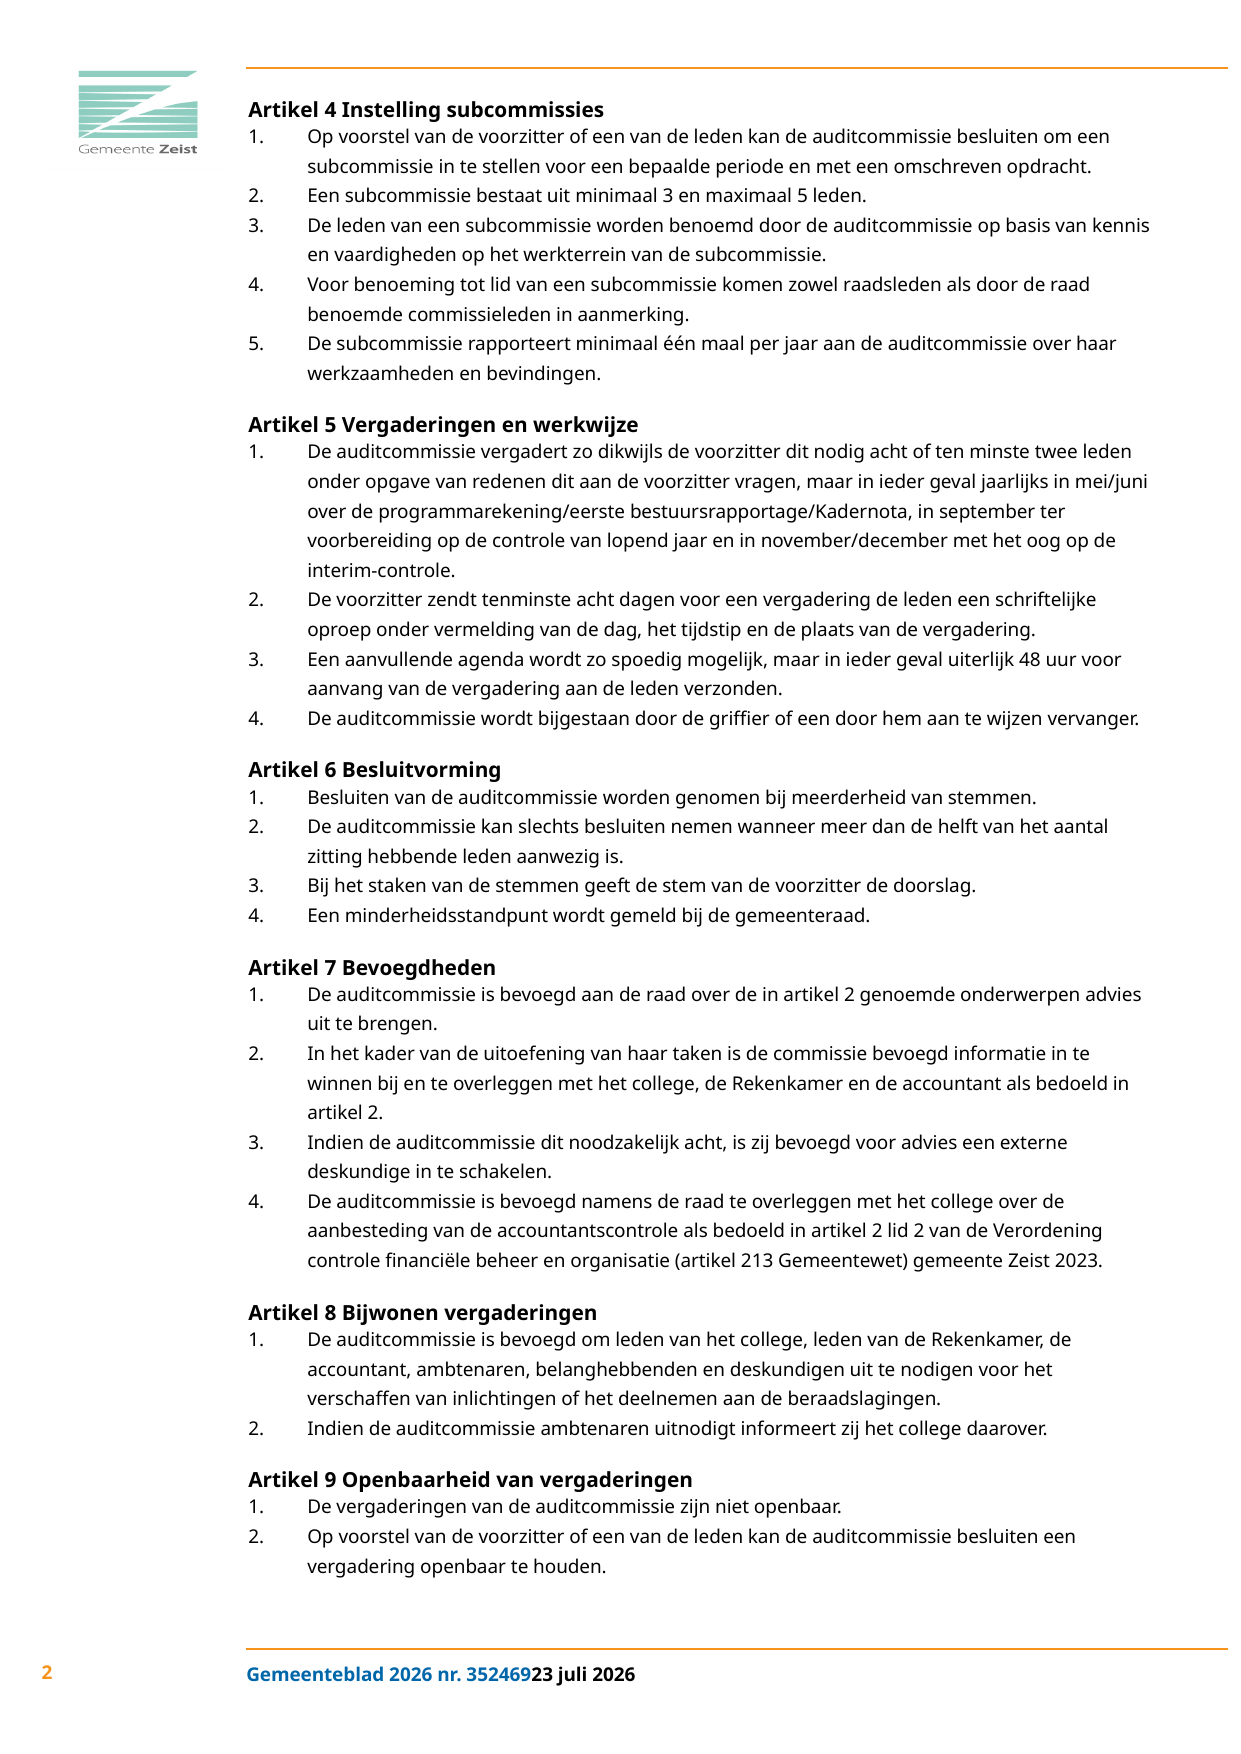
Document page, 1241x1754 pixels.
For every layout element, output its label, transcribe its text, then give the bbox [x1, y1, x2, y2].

text Artikel 8 Bijwonen vergaderingen [248, 1298, 1152, 1326]
text Artikel 4 Instelling subcommissies [248, 95, 1152, 123]
list Besluiten van de auditcommissie worden genomen bij meerderheid van stemmen. [248, 784, 1152, 809]
text Artikel 5 Vergaderingen en werkwijze [248, 410, 1152, 439]
list De subcommissie rapporteert minimaal één maal per jaar aan de auditcommissie over haar werkzaamheden en bevindingen. [248, 330, 1152, 386]
list Bij het staken van de stemmen geeft de stem van de voorzitter de doorslag. [248, 873, 1152, 898]
list Op voorstel van de voorzitter of een van de leden kan de auditcommissie besluiten om een subcommissie in te stellen voor een bepaalde periode en met een omschreven opdracht. [248, 123, 1152, 178]
picture [41, 47, 231, 172]
list De auditcommissie vergadert zo dikwijls de voorzitter dit nodig acht of ten minste twee leden onder opgave van redenen dit aan de voorzitter vragen, maar in ieder geval jaarlijks in mei/juni over de programmarekening/eerste bestuursrapportage/Kadernota, in september ter voorbereiding op de controle van lopend jaar en in november/december met het oog op de interim-controle. [248, 439, 1152, 583]
list Voor benoeming tot lid van een subcommissie komen zowel raadsleden als door de raad benoemde commissieleden in aanmerking. [248, 271, 1152, 326]
list Een aanvullende agenda wordt zo spoedig mogelijk, maar in ieder geval uiterlijk 48 uur voor aanvang van de vergadering aan de leden verzonden. [248, 646, 1152, 701]
list De auditcommissie is bevoegd om leden van het college, leden van de Rekenkamer, de accountant, ambtenaren, belanghebbenden en deskundigen uit te nodigen voor het verschaffen van inlichtingen of het deelnemen aan de beraadslagingen. [248, 1326, 1152, 1411]
list De leden van een subcommissie worden benoemd door de auditcommissie op basis van kennis en vaardigheden op het werkterrein van de subcommissie. [248, 212, 1152, 267]
list De auditcommissie kan slechts besluiten nemen wanneer meer dan de helft van het aantal zitting hebbende leden aanwezig is. [248, 813, 1152, 869]
text Artikel 6 Besluitvorming [248, 755, 1152, 784]
list De auditcommissie is bevoegd namens de raad te overleggen met het college over de aanbesteding van de accountantscontrole als bedoeld in artikel 2 lid 2 van de Verordening controle financiële beheer en organisatie (artikel 213 Gemeentewet) gemeente Zeist 2023. [248, 1188, 1152, 1273]
list Een minderheidsstandpunt wordt gemeld bij de gemeenteraad. [248, 902, 1152, 928]
list Op voorstel van de voorzitter of een van de leden kan de auditcommissie besluiten een vergadering openbaar te houden. [248, 1523, 1152, 1579]
list Indien de auditcommissie ambtenaren uitnodigt informeert zij het college daarover. [248, 1415, 1152, 1441]
list De auditcommissie wordt bijgestaan door de griffier of een door hem aan te wijzen vervanger. [248, 705, 1152, 731]
text Artikel 7 Bevoegdheden [248, 953, 1152, 981]
text Artikel 9 Openbaarheid van vergaderingen [248, 1465, 1152, 1494]
list De auditcommissie is bevoegd aan de raad over de in artikel 2 genoemde onderwerpen advies uit te brengen. [248, 981, 1152, 1036]
list De vergaderingen van de auditcommissie zijn niet openbaar. [248, 1494, 1152, 1519]
list In het kader van de uitoefening van haar taken is de commissie bevoegd informatie in te winnen bij en te overleggen met het college, de Rekenkamer en de accountant als bedoeld in artikel 2. [248, 1040, 1152, 1125]
list De voorzitter zendt tenminste acht dagen voor een vergadering de leden een schriftelijke oproep onder vermelding van de dag, het tijdstip en de plaats van de vergadering. [248, 587, 1152, 642]
list Een subcommissie bestaat uit minimaal 3 en maximaal 5 leden. [248, 182, 1152, 208]
list Indien de auditcommissie dit noodzakelijk acht, is zij bevoegd voor advies een externe deskundige in te schakelen. [248, 1129, 1152, 1184]
